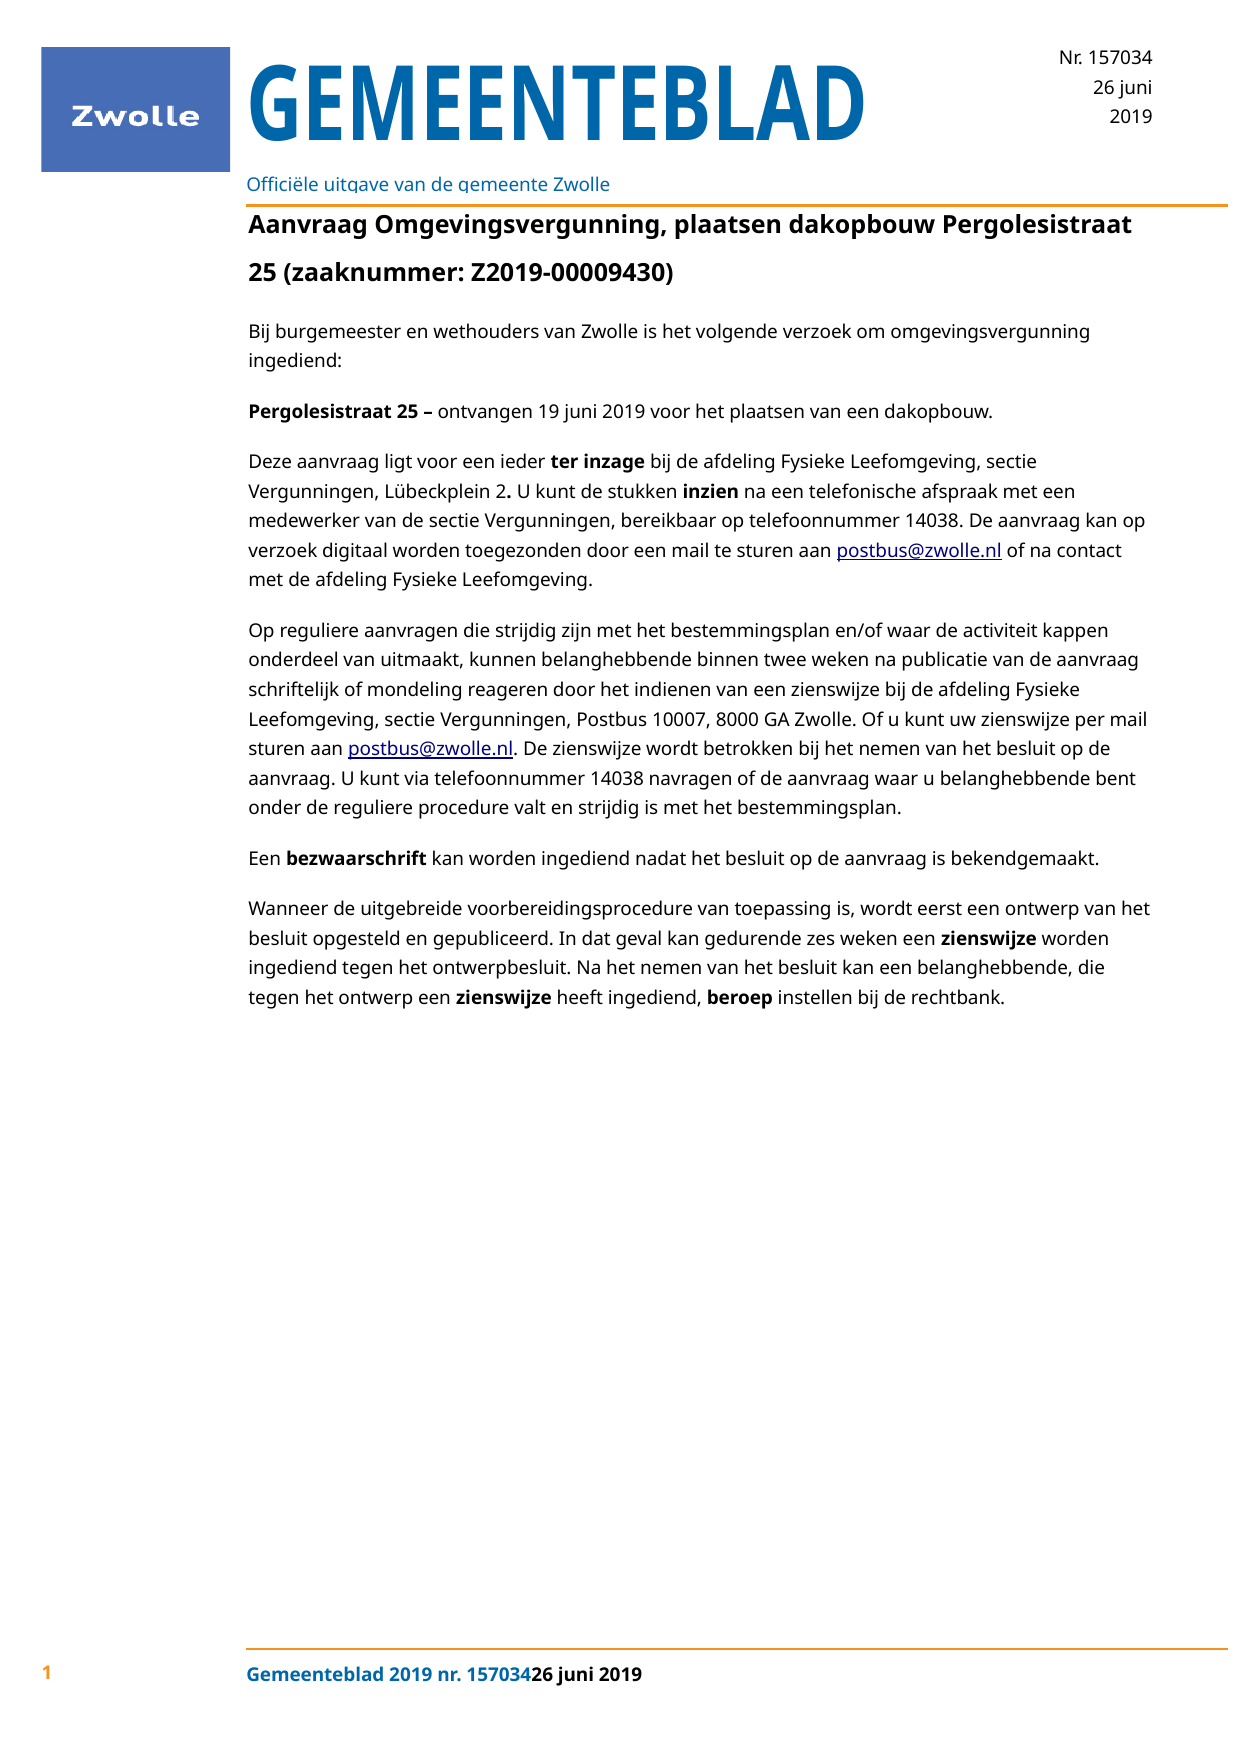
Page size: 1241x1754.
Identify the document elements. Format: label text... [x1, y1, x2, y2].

text Pergolesistraat 25 – ontvangen 19 juni 2019 voor het plaatsen van een dakopbouw. [248, 398, 1152, 424]
text Op reguliere aanvragen die strijdig zijn met het bestemmingsplan en/of waar de activiteit kappen onderdeel van uitmaakt, kunnen belanghebbende binnen twee weken na publicatie van de aanvraag schriftelijk of mondeling reageren door het indienen van een zienswijze bij de afdeling Fysieke Leefomgeving, sectie Vergunningen, Postbus 10007, 8000 GA Zwolle. Of u kunt uw zienswijze per mail sturen aan postbus@zwolle.nl. De zienswijze wordt betrokken bij het nemen van het besluit op de aanvraag. U kunt via telefoonnummer 14038 navragen of de aanvraag waar u belanghebbende bent onder de reguliere procedure valt en strijdig is met het bestemmingsplan. [248, 617, 1152, 820]
text Aanvraag Omgevingsvergunning, plaatsen dakopbouw Pergolesistraat 25 (zaaknummer: Z2019-00009430) [248, 207, 1152, 288]
text Bij burgemeester en wethouders van Zwolle is het volgende verzoek om omgevingsvergunning ingediend: [248, 318, 1152, 373]
text Wanneer de uitgebreide voorbereidingsprocedure van toepassing is, wordt eerst een ontwerp van het besluit opgesteld en gepubliceerd. In dat geval kan gedurende zes weken een zienswijze worden ingediend tegen het ontwerpbesluit. Na het nemen van het besluit kan een belanghebbende, die tegen het ontwerp een zienswijze heeft ingediend, beroep instellen bij de rechtbank. [248, 895, 1152, 1010]
text Een bezwaarschrift kan worden ingediend nadat het besluit op de aanvraag is bekendgemaakt. [248, 845, 1152, 871]
picture [41, 47, 231, 172]
text Deze aanvraag ligt voor een ieder ter inzage bij de afdeling Fysieke Leefomgeving, sectie Vergunningen, Lübeckplein 2. U kunt de stukken inzien na een telefonische afspraak met een medewerker van de sectie Vergunningen, bereikbaar op telefoonnummer 14038. De aanvraag kan op verzoek digitaal worden toegezonden door een mail te sturen aan postbus@zwolle.nl of na contact met de afdeling Fysieke Leefomgeving. [248, 448, 1152, 592]
